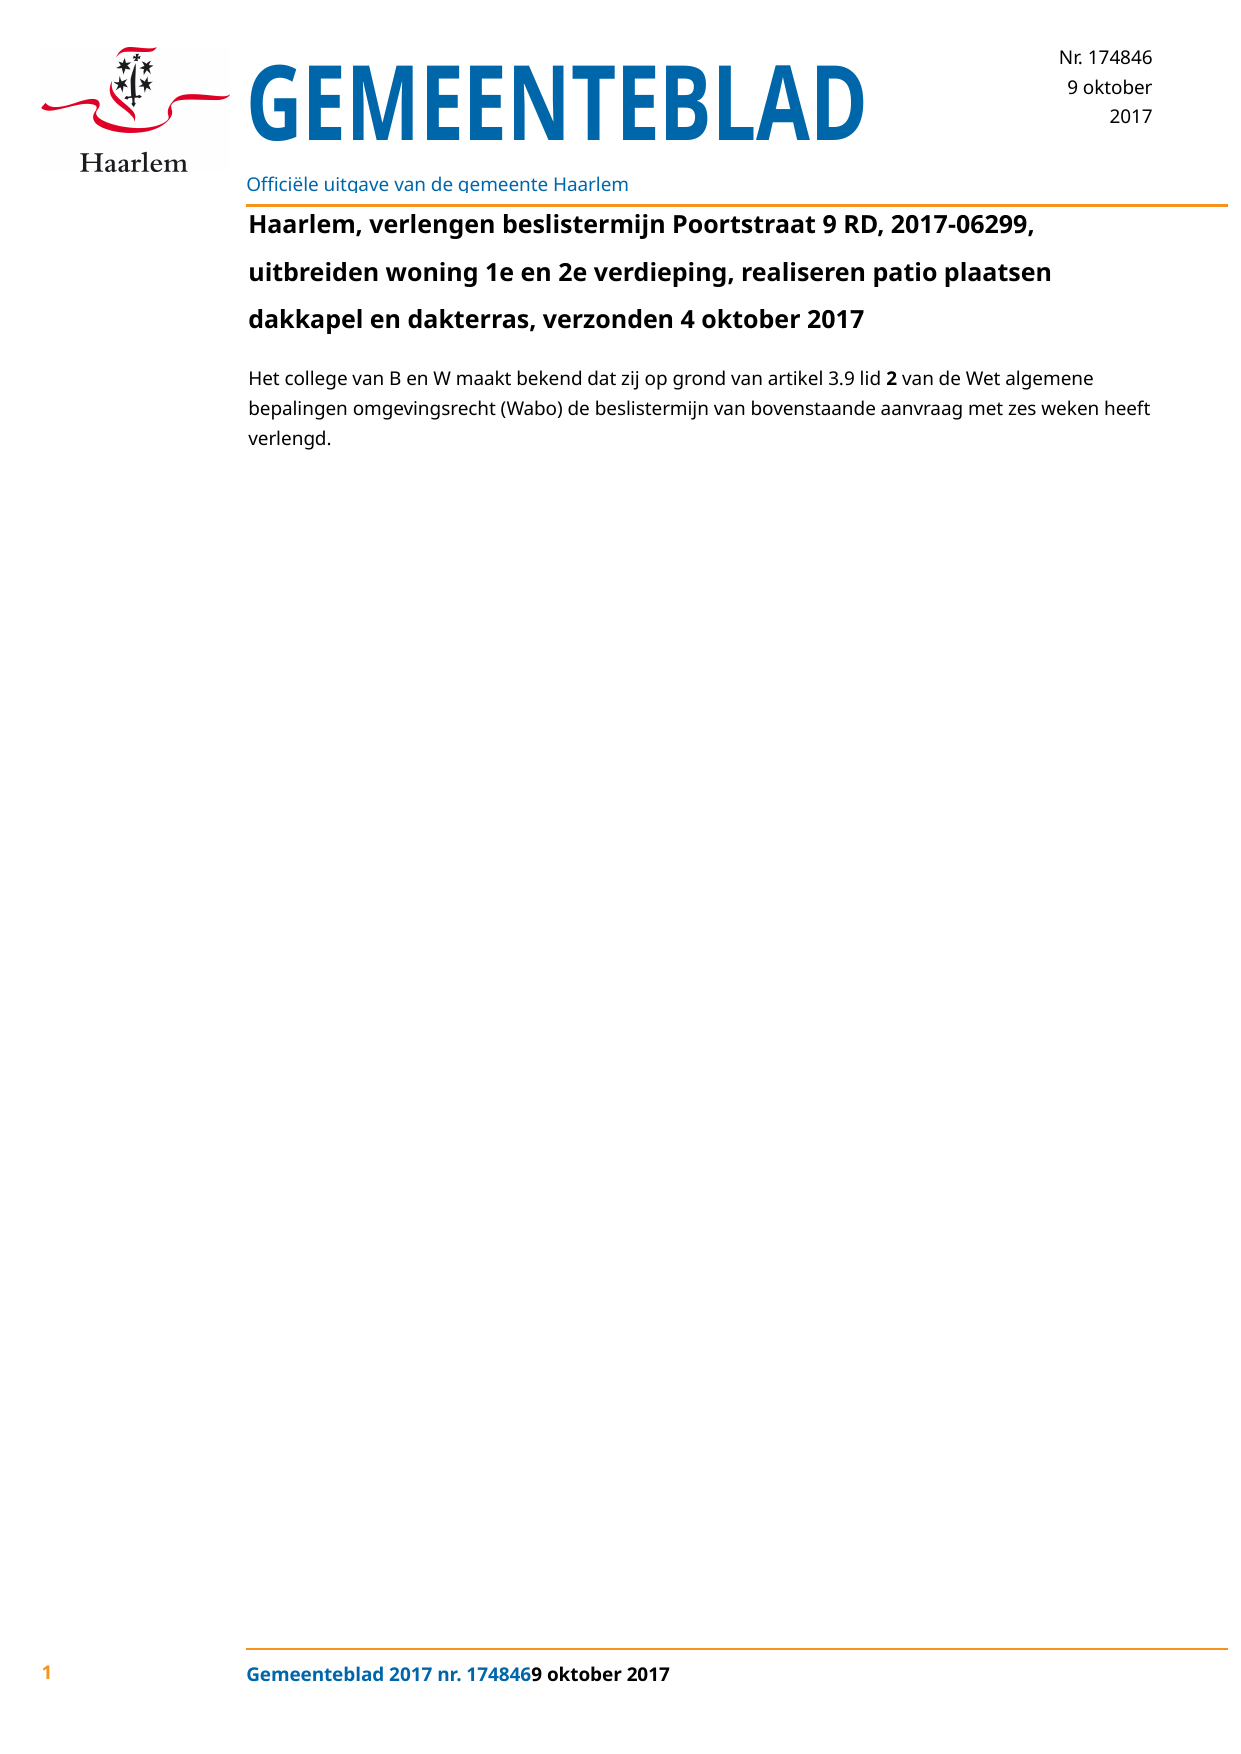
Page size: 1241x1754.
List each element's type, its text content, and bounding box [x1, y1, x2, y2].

picture [41, 47, 231, 172]
text Haarlem, verlengen beslistermijn Poortstraat 9 RD, 2017-06299, uitbreiden woning 1e en 2e verdieping, realiseren patio plaatsen dakkapel en dakterras, verzonden 4 oktober 2017 [248, 207, 1152, 336]
text Het college van B en W maakt bekend dat zij op grond van artikel 3.9 lid 2 van de Wet algemene bepalingen omgevingsrecht (Wabo) de beslistermijn van bovenstaande aanvraag met zes weken heeft verlengd. [248, 366, 1152, 450]
